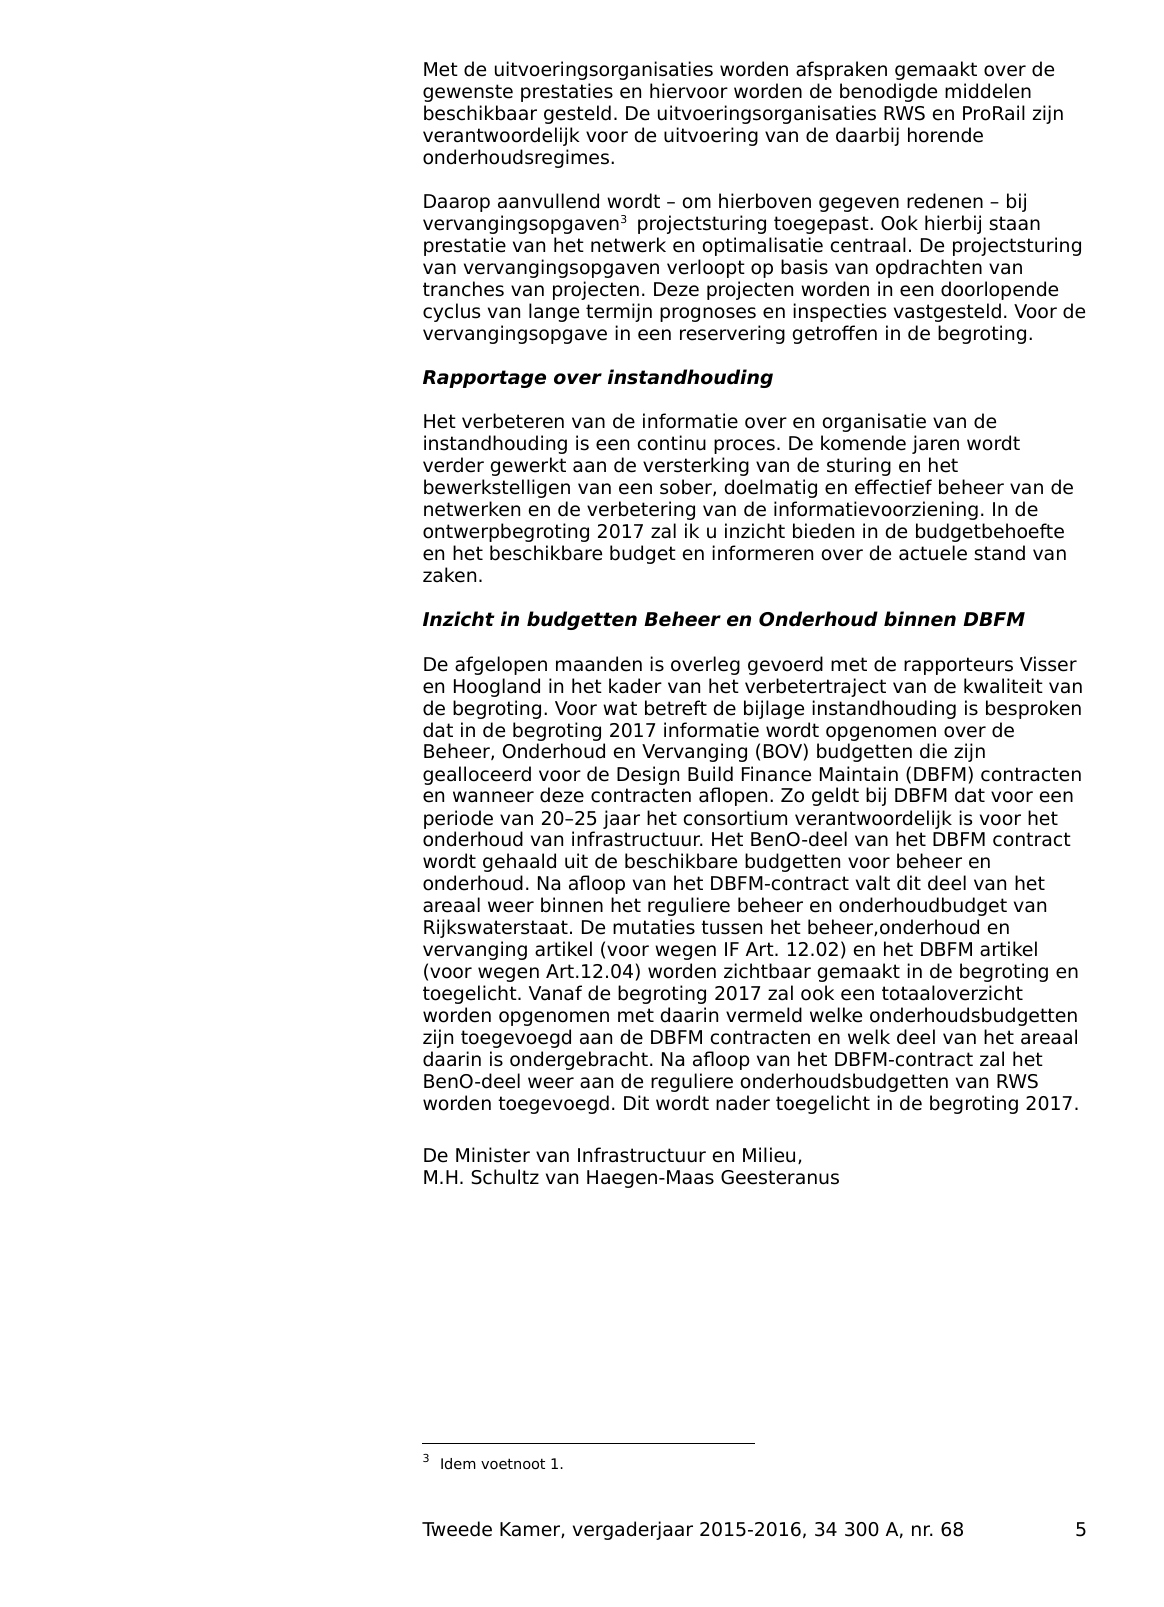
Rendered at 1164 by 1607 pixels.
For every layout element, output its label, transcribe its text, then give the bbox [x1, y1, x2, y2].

text Daarop aanvullend wordt – om hierboven gegeven redenen – bij vervangingsopgaven projectsturing toegepast. Ook hierbij staan prestatie van het netwerk en optimalisatie centraal. De projectsturing van vervangingsopgaven verloopt op basis van opdrachten van tranches van projecten. Deze projecten worden in een doorlopende cyclus van lange termijn prognoses en inspecties vastgesteld. Voor de vervangingsopgave in een reservering getroffen in de begroting. [422, 191, 1087, 345]
subtitle Inzicht in budgetten Beheer en Onderhoud binnen DBFM [422, 609, 1087, 631]
text De Minister van Infrastructuur en Milieu, M.H. Schultz van Haegen-Maas Geesteranus [422, 1145, 1087, 1189]
text Idem voetnoot 1. [422, 1452, 1087, 1474]
text De afgelopen maanden is overleg gevoerd met de rapporteurs Visser en Hoogland in het kader van het verbetertraject van de kwaliteit van de begroting. Voor wat betreft de bijlage instandhouding is besproken dat in de begroting 2017 informatie wordt opgenomen over de Beheer, Onderhoud en Vervanging (BOV) budgetten die zijn gealloceerd voor de Design Build Finance Maintain (DBFM) contracten en wanneer deze contracten aflopen. Zo geldt bij DBFM dat voor een periode van 20–25 jaar het consortium verantwoordelijk is voor het onderhoud van infrastructuur. Het BenO-deel van het DBFM contract wordt gehaald uit de beschikbare budgetten voor beheer en onderhoud. Na afloop van het DBFM-contract valt dit deel van het areaal weer binnen het reguliere beheer en onderhoudbudget van Rijkswaterstaat. De mutaties tussen het beheer,onderhoud en vervanging artikel (voor wegen IF Art. 12.02) en het DBFM artikel (voor wegen Art.12.04) worden zichtbaar gemaakt in de begroting en toegelicht. Vanaf de begroting 2017 zal ook een totaaloverzicht worden opgenomen met daarin vermeld welke onderhoudsbudgetten zijn toegevoegd aan de DBFM contracten en welk deel van het areaal daarin is ondergebracht. Na afloop van het DBFM-contract zal het BenO-deel weer aan de reguliere onderhoudsbudgetten van RWS worden toegevoegd. Dit wordt nader toegelicht in de begroting 2017. [422, 653, 1087, 1115]
subtitle Rapportage over instandhouding [422, 367, 1087, 389]
text Met de uitvoeringsorganisaties worden afspraken gemaakt over de gewenste prestaties en hiervoor worden de benodigde middelen beschikbaar gesteld. De uitvoeringsorganisaties RWS en ProRail zijn verantwoordelijk voor de uitvoering van de daarbij horende onderhoudsregimes. [422, 59, 1087, 169]
text Het verbeteren van de informatie over en organisatie van de instandhouding is een continu proces. De komende jaren wordt verder gewerkt aan de versterking van de sturing en het bewerkstelligen van een sober, doelmatig en effectief beheer van de netwerken en de verbetering van de informatievoorziening. In de ontwerpbegroting 2017 zal ik u inzicht bieden in de budgetbehoefte en het beschikbare budget en informeren over de actuele stand van zaken. [422, 411, 1087, 587]
